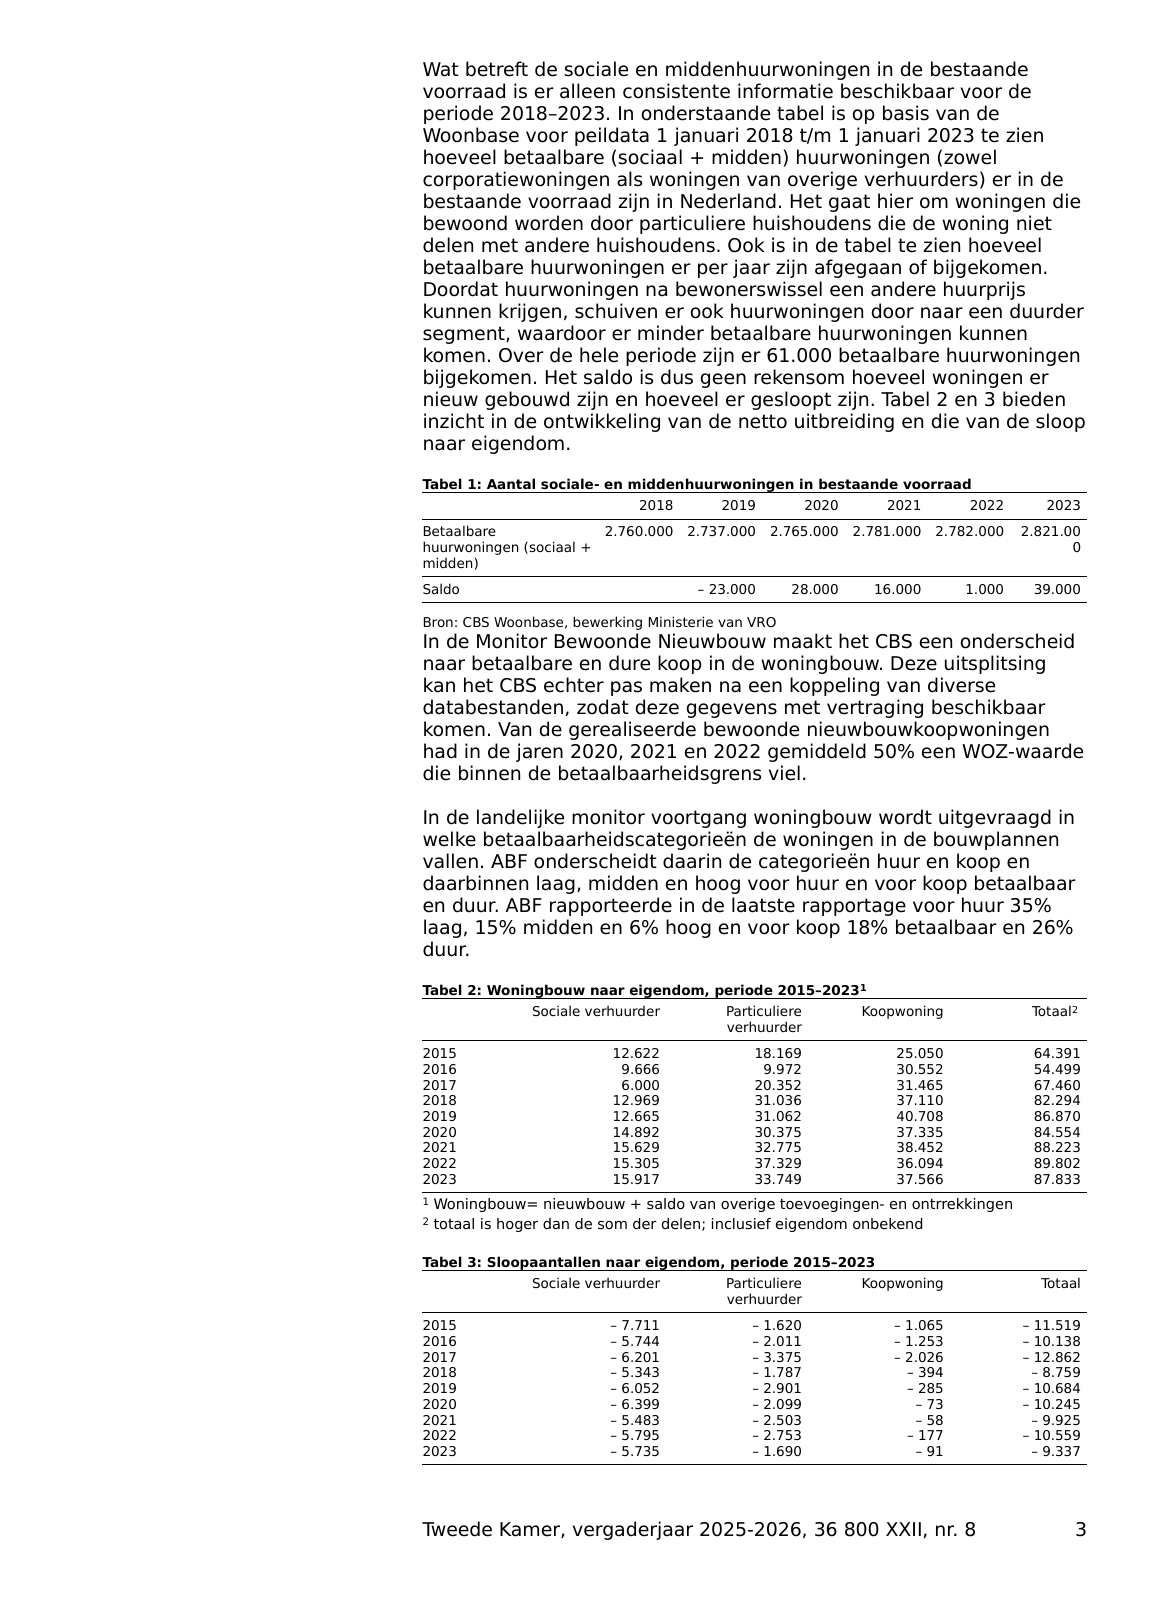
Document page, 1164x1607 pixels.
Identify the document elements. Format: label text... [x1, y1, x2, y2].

table_cell 30.375 [666, 1125, 808, 1140]
table_cell – 6.052 [524, 1381, 666, 1397]
table_cell 2021 [845, 493, 927, 518]
table_header Tabel 1: Aantal sociale- en middenhuurwoningen in bestaande voorraad [422, 477, 1087, 492]
table_cell – 1.690 [666, 1444, 808, 1464]
table_cell – 10.245 [950, 1397, 1087, 1412]
table_cell 20.352 [666, 1077, 808, 1093]
table_cell 2015 [422, 1041, 524, 1062]
table_cell – 8.759 [950, 1365, 1087, 1381]
table_cell 37.329 [666, 1156, 808, 1172]
table_cell 2018 [422, 1093, 524, 1109]
table_header Tabel 2: Woningbouw naar eigendom, periode 2015–20231 [422, 983, 1087, 998]
table_cell – 58 [808, 1412, 949, 1428]
table_cell 2018 [596, 493, 679, 518]
table_cell 2023 [1010, 493, 1087, 518]
table_cell – 23.000 [679, 577, 762, 602]
table_cell 38.452 [808, 1140, 949, 1156]
table_cell 14.892 [524, 1125, 666, 1140]
table_cell 2.765.000 [762, 520, 844, 576]
table_cell – 91 [808, 1444, 949, 1464]
table_cell – 394 [808, 1365, 949, 1381]
table_cell 36.094 [808, 1156, 949, 1172]
table_cell 89.802 [950, 1156, 1087, 1172]
table_cell 2015 [422, 1313, 524, 1334]
table_cell 2.737.000 [679, 520, 762, 576]
table_cell 67.460 [950, 1077, 1087, 1093]
table_cell [422, 493, 596, 518]
table_cell – 285 [808, 1381, 949, 1397]
table_cell 64.391 [950, 1041, 1087, 1062]
table_cell [422, 1271, 524, 1312]
table_cell Sociale verhuurder [524, 999, 666, 1040]
table_cell 37.110 [808, 1093, 949, 1109]
table_cell 39.000 [1010, 577, 1087, 602]
table_cell 2.782.000 [927, 520, 1010, 576]
table_cell Particuliere verhuurder [666, 1271, 808, 1312]
table_cell 28.000 [762, 577, 844, 602]
table_cell 2.760.000 [596, 520, 679, 576]
table_cell 12.622 [524, 1041, 666, 1062]
table_cell Koopwoning [808, 1271, 949, 1312]
table_cell 2021 [422, 1412, 524, 1428]
table_cell 2023 [422, 1172, 524, 1192]
table_cell 2022 [422, 1156, 524, 1172]
table_cell – 9.925 [950, 1412, 1087, 1428]
table_cell 2017 [422, 1077, 524, 1093]
table_cell 9.972 [666, 1062, 808, 1077]
text Wat betreft de sociale en middenhuurwoningen in de bestaande voorraad is er alleen consistente informatie beschikbaar voor de periode 2018–2023. In onderstaande tabel is op basis van de Woonbase voor peildata 1 januari 2018 t/m 1 januari 2023 te zien hoeveel betaalbare (sociaal + midden) huurwoningen (zowel corporatiewoningen als woningen van overige verhuurders) er in de bestaande voorraad zijn in Nederland. Het gaat hier om woningen die bewoond worden door particuliere huishoudens die de woning niet delen met andere huishoudens. Ook is in de tabel te zien hoeveel betaalbare huurwoningen er per jaar zijn afgegaan of bijgekomen. Doordat huurwoningen na bewonerswissel een andere huurprijs kunnen krijgen, schuiven er ook huurwoningen door naar een duurder segment, waardoor er minder betaalbare huurwoningen kunnen komen. Over de hele periode zijn er 61.000 betaalbare huurwoningen bijgekomen. Het saldo is dus geen rekensom hoeveel woningen er nieuw gebouwd zijn en hoeveel er gesloopt zijn. Tabel 2 en 3 bieden inzicht in de ontwikkeling van de netto uitbreiding en die van de sloop naar eigendom. [422, 59, 1087, 455]
table_cell – 10.559 [950, 1428, 1087, 1444]
table_cell 31.036 [666, 1093, 808, 1109]
table_cell [422, 999, 524, 1040]
table_cell – 10.138 [950, 1334, 1087, 1349]
table_cell 12.969 [524, 1093, 666, 1109]
table_cell 32.775 [666, 1140, 808, 1156]
table_cell – 5.744 [524, 1334, 666, 1349]
table_cell – 5.343 [524, 1365, 666, 1381]
table_cell Betaalbare huurwoningen (sociaal + midden) [422, 520, 596, 576]
table_cell – 1.787 [666, 1365, 808, 1381]
table_cell 2018 [422, 1365, 524, 1381]
table_cell 31.465 [808, 1077, 949, 1093]
table_cell 37.335 [808, 1125, 949, 1140]
table_cell Totaal2 [950, 999, 1087, 1040]
table_cell – 6.201 [524, 1349, 666, 1365]
table_cell 16.000 [845, 577, 927, 602]
table_cell – 2.011 [666, 1334, 808, 1349]
table_cell – 73 [808, 1397, 949, 1412]
table_cell 2019 [422, 1109, 524, 1124]
table_cell 2020 [422, 1125, 524, 1140]
table_cell 1.000 [927, 577, 1010, 602]
table_cell 25.050 [808, 1041, 949, 1062]
table_cell 2.821.000 [1010, 520, 1087, 576]
table_cell – 10.684 [950, 1381, 1087, 1397]
table_cell 15.917 [524, 1172, 666, 1192]
table_cell 15.629 [524, 1140, 666, 1156]
text In de Monitor Bewoonde Nieuwbouw maakt het CBS een onderscheid naar betaalbare en dure koop in de woningbouw. Deze uitsplitsing kan het CBS echter pas maken na een koppeling van diverse databestanden, zodat deze gegevens met vertraging beschikbaar komen. Van de gerealiseerde bewoonde nieuwbouwkoopwoningen had in de jaren 2020, 2021 en 2022 gemiddeld 50% een WOZ-waarde die binnen de betaalbaarheidsgrens viel. [422, 631, 1087, 784]
table_cell 88.223 [950, 1140, 1087, 1156]
table_cell 2017 [422, 1349, 524, 1365]
table_cell 2020 [422, 1397, 524, 1412]
table_cell – 2.753 [666, 1428, 808, 1444]
table_cell Koopwoning [808, 999, 949, 1040]
table_cell – 3.375 [666, 1349, 808, 1365]
table_cell 30.552 [808, 1062, 949, 1077]
table_cell – 2.503 [666, 1412, 808, 1428]
table_cell 12.665 [524, 1109, 666, 1124]
table_cell 9.666 [524, 1062, 666, 1077]
table_cell 2016 [422, 1062, 524, 1077]
table_cell – 6.399 [524, 1397, 666, 1412]
table_cell Bron: CBS Woonbase, bewerking Ministerie van VRO [422, 603, 1087, 631]
table_cell – 1.065 [808, 1313, 949, 1334]
table_cell – 5.483 [524, 1412, 666, 1428]
table_cell – 2.026 [808, 1349, 949, 1365]
table_cell 6.000 [524, 1077, 666, 1093]
table_cell 2016 [422, 1334, 524, 1349]
table_cell – 177 [808, 1428, 949, 1444]
table_cell Sociale verhuurder [524, 1271, 666, 1312]
table_header Tabel 3: Sloopaantallen naar eigendom, periode 2015–2023 [422, 1255, 1087, 1270]
table_cell 18.169 [666, 1041, 808, 1062]
text In de landelijke monitor voortgang woningbouw wordt uitgevraagd in welke betaalbaarheidscategorieën de woningen in de bouwplannen vallen. ABF onderscheidt daarin de categorieën huur en koop en daarbinnen laag, midden en hoog voor huur en voor koop betaalbaar en duur. ABF rapporteerde in de laatste rapportage voor huur 35% laag, 15% midden en 6% hoog en voor koop 18% betaalbaar en 26% duur. [422, 807, 1087, 961]
table_cell 2.781.000 [845, 520, 927, 576]
table_cell – 1.620 [666, 1313, 808, 1334]
table_cell – 2.901 [666, 1381, 808, 1397]
table_cell – 1.253 [808, 1334, 949, 1349]
table_cell – 2.099 [666, 1397, 808, 1412]
table_cell – 5.795 [524, 1428, 666, 1444]
table_cell 1 Woningbouw= nieuwbouw + saldo van overige toevoegingen- en ontrrekkingen 2 totaal is hoger dan de som der delen; inclusief eigendom onbekend [422, 1193, 1087, 1233]
table_cell 33.749 [666, 1172, 808, 1192]
table_cell 2022 [422, 1428, 524, 1444]
table_cell 2020 [762, 493, 844, 518]
table_cell – 5.735 [524, 1444, 666, 1464]
table_cell Particuliere verhuurder [666, 999, 808, 1040]
table_cell 84.554 [950, 1125, 1087, 1140]
table_cell 2019 [422, 1381, 524, 1397]
table_cell – 11.519 [950, 1313, 1087, 1334]
table_cell 2022 [927, 493, 1010, 518]
table_cell 37.566 [808, 1172, 949, 1192]
table_cell 82.294 [950, 1093, 1087, 1109]
table_cell 2019 [679, 493, 762, 518]
table_cell 15.305 [524, 1156, 666, 1172]
table_cell 31.062 [666, 1109, 808, 1124]
table_cell 2021 [422, 1140, 524, 1156]
table_cell 86.870 [950, 1109, 1087, 1124]
table_cell Totaal [950, 1271, 1087, 1312]
table_cell – 9.337 [950, 1444, 1087, 1464]
table_cell 87.833 [950, 1172, 1087, 1192]
table_cell 40.708 [808, 1109, 949, 1124]
table_cell – 12.862 [950, 1349, 1087, 1365]
table_cell 54.499 [950, 1062, 1087, 1077]
table_cell Saldo [422, 577, 596, 602]
table_cell 2023 [422, 1444, 524, 1464]
table_cell [596, 577, 679, 602]
table_cell – 7.711 [524, 1313, 666, 1334]
